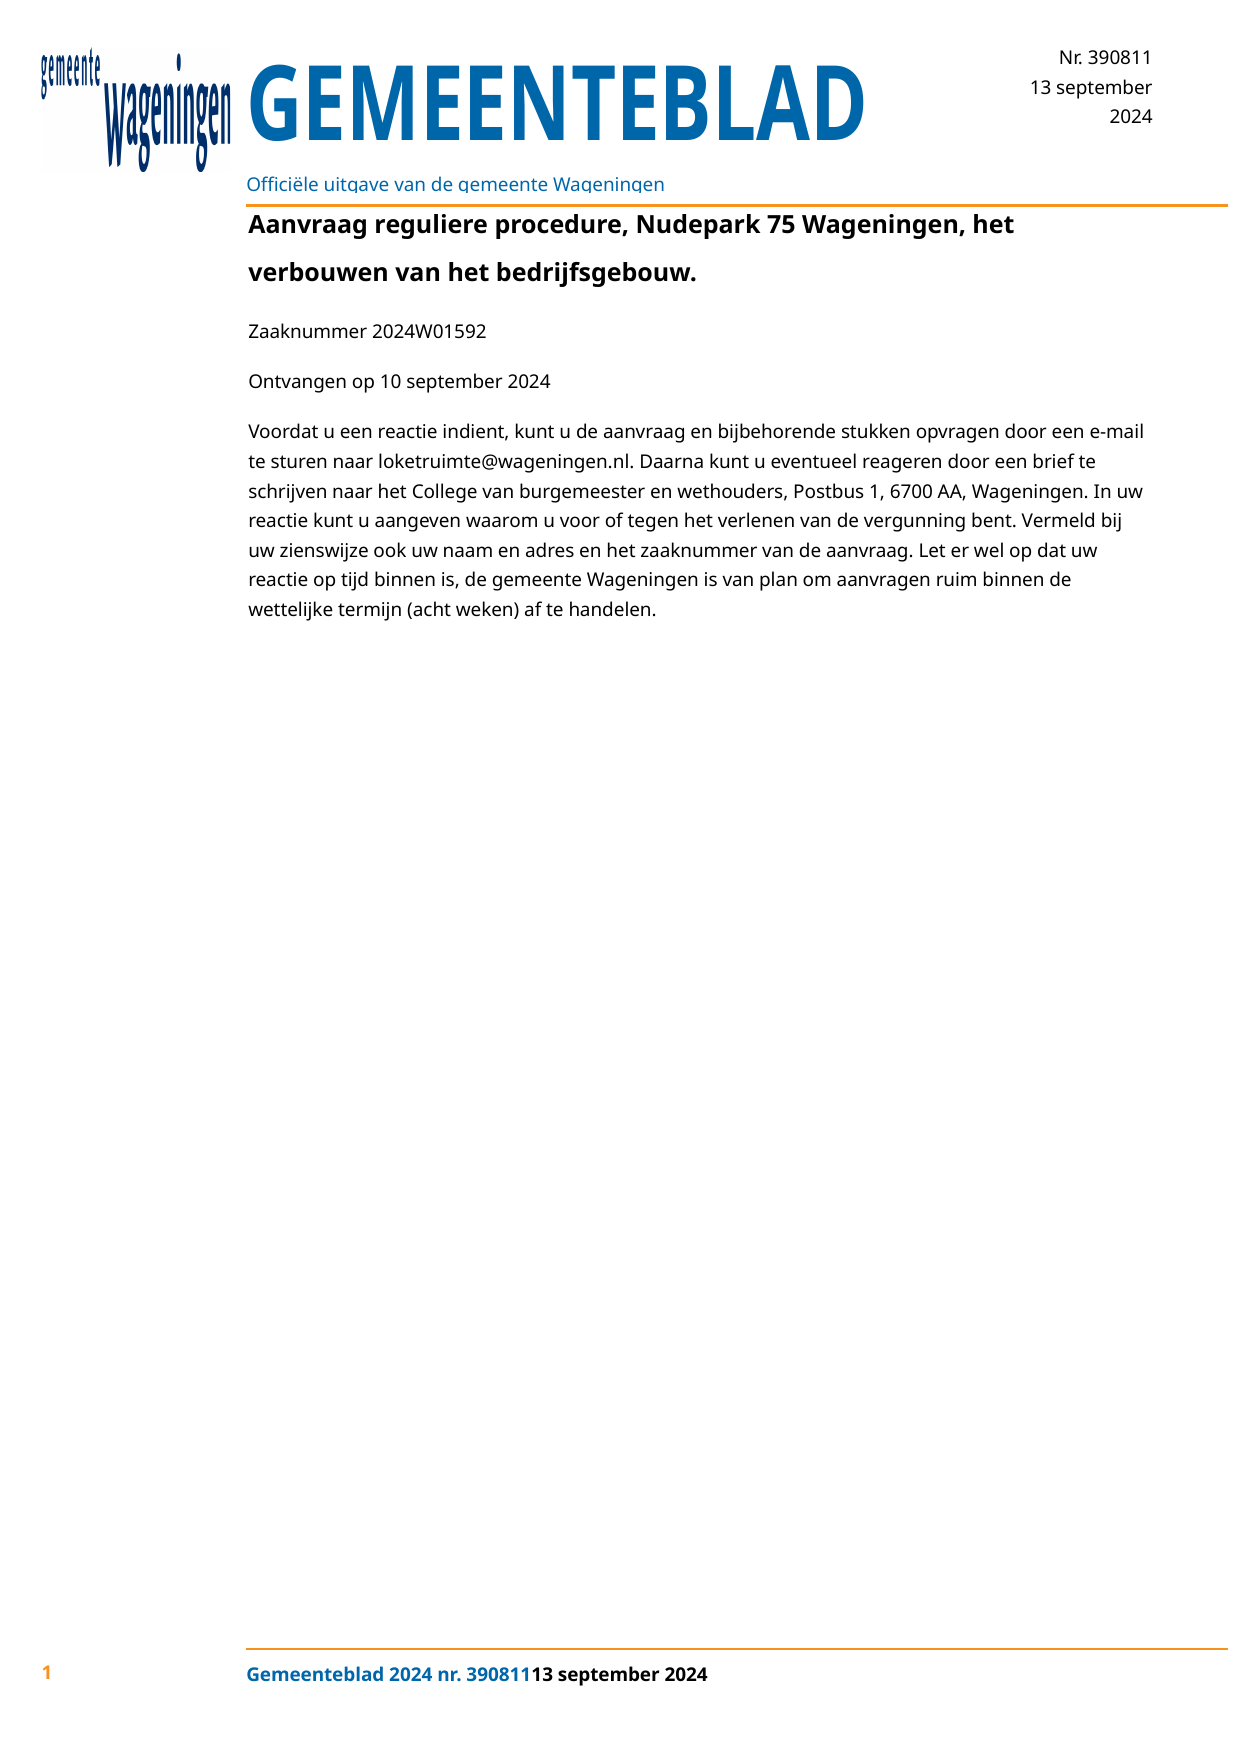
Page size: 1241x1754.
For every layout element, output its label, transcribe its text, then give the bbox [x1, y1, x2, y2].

text Zaaknummer 2024W01592 [248, 318, 1152, 344]
text Ontvangen op 10 september 2024 [248, 368, 1152, 394]
text Voordat u een reactie indient, kunt u de aanvraag en bijbehorende stukken opvragen door een e-mail te sturen naar loketruimte@wageningen.nl. Daarna kunt u eventueel reageren door een brief te schrijven naar het College van burgemeester en wethouders, Postbus 1, 6700 AA, Wageningen. In uw reactie kunt u aangeven waarom u voor of tegen het verlenen van de vergunning bent. Vermeld bij uw zienswijze ook uw naam en adres en het zaaknummer van de aanvraag. Let er wel op dat uw reactie op tijd binnen is, de gemeente Wageningen is van plan om aanvragen ruim binnen de wettelijke termijn (acht weken) af te handelen. [248, 419, 1152, 622]
text Aanvraag reguliere procedure, Nudepark 75 Wageningen, het verbouwen van het bedrijfsgebouw. [248, 207, 1152, 288]
picture [41, 47, 231, 172]
